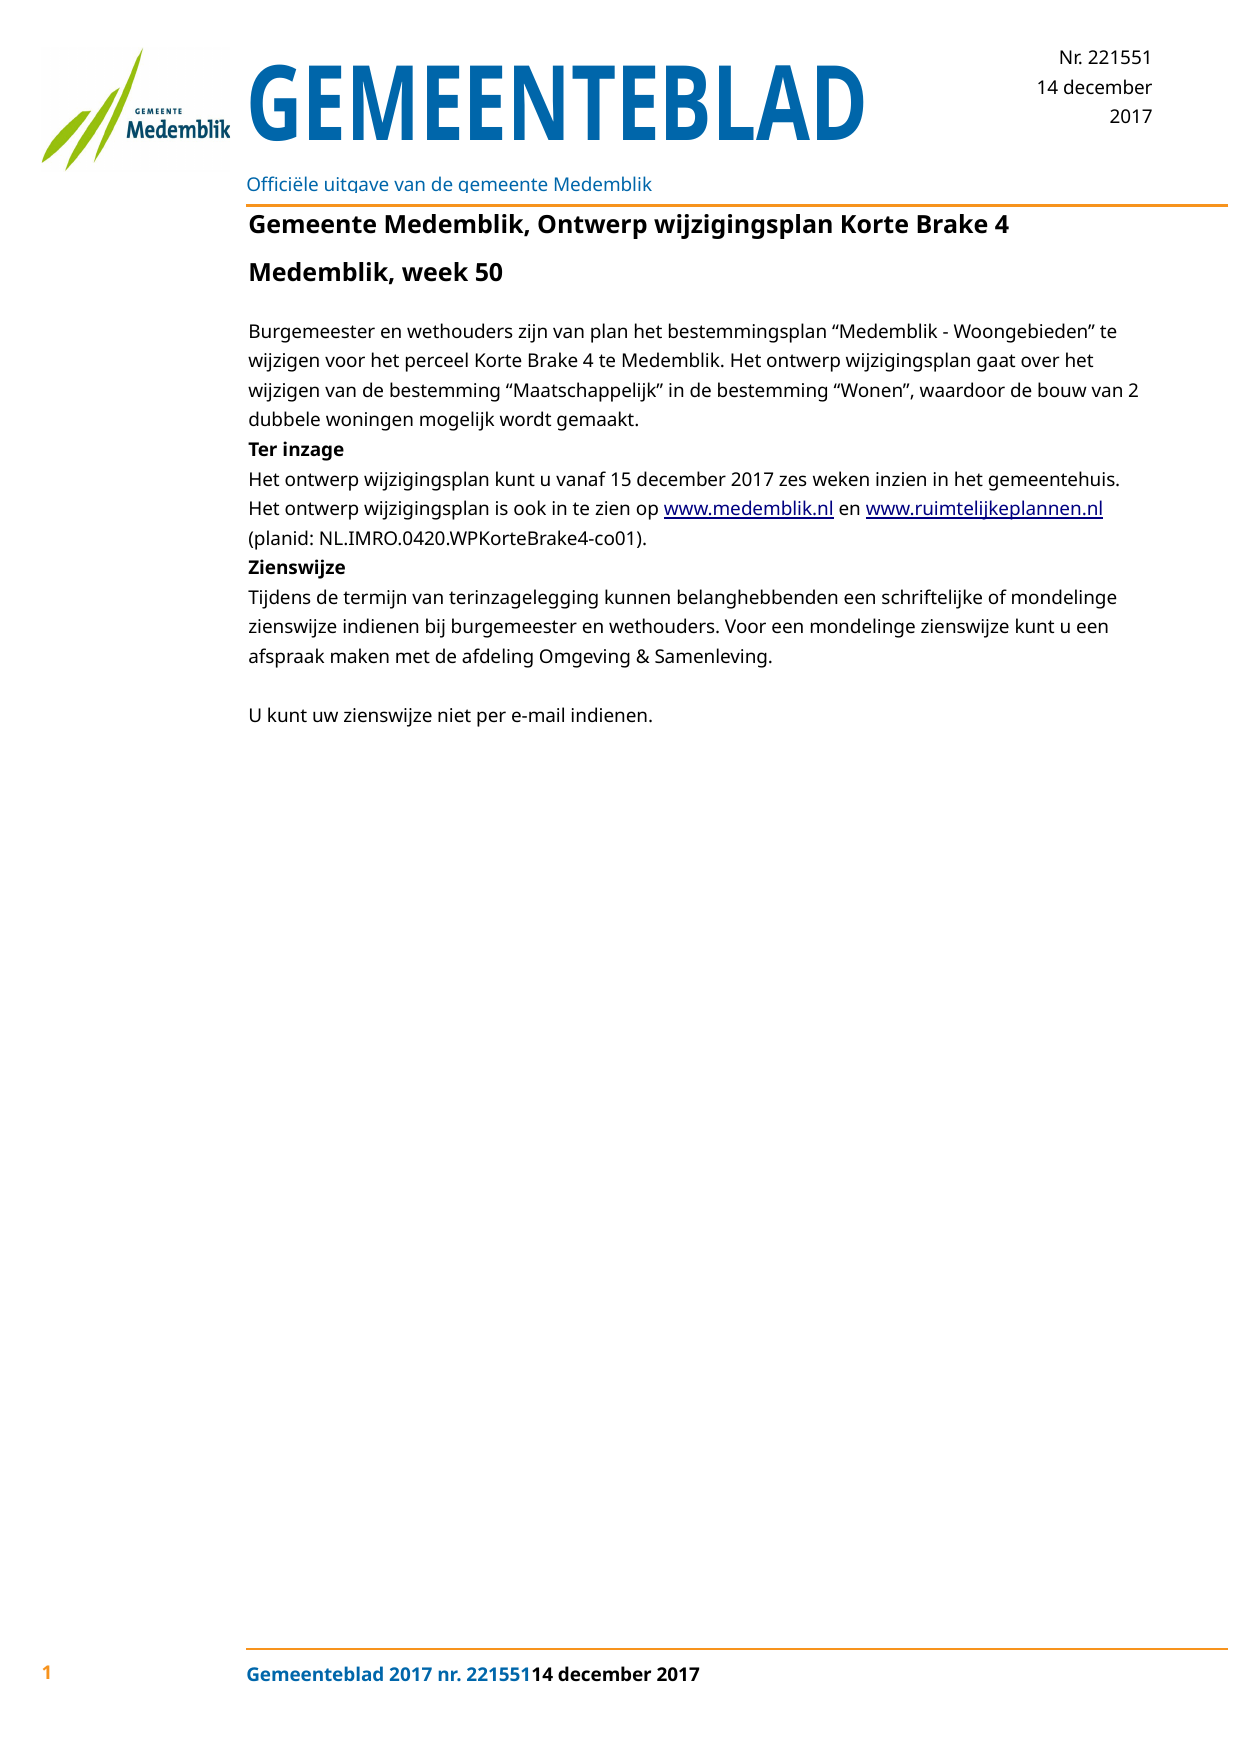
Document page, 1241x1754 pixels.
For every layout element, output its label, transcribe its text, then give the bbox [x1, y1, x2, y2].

picture [41, 47, 231, 172]
text Gemeente Medemblik, Ontwerp wijzigingsplan Korte Brake 4 Medemblik, week 50 [248, 207, 1152, 288]
text Ter inzage [248, 436, 1152, 462]
text Zienswijze [248, 554, 1152, 580]
text U kunt uw zienswijze niet per e-mail indienen. [248, 702, 1152, 728]
text Burgemeester en wethouders zijn van plan het bestemmingsplan “Medemblik - Woongebieden” te wijzigen voor het perceel Korte Brake 4 te Medemblik. Het ontwerp wijzigingsplan gaat over het wijzigen van de bestemming “Maatschappelijk” in de bestemming “Wonen”, waardoor de bouw van 2 dubbele woningen mogelijk wordt gemaakt. [248, 318, 1152, 432]
text Het ontwerp wijzigingsplan kunt u vanaf 15 december 2017 zes weken inzien in het gemeentehuis. Het ontwerp wijzigingsplan is ook in te zien op www.medemblik.nl en www.ruimtelijkeplannen.nl (planid: NL.IMRO.0420.WPKorteBrake4-co01). [248, 466, 1152, 551]
text Tijdens de termijn van terinzagelegging kunnen belanghebbenden een schriftelijke of mondelinge zienswijze indienen bij burgemeester en wethouders. Voor een mondelinge zienswijze kunt u een afspraak maken met de afdeling Omgeving & Samenleving. [248, 584, 1152, 669]
